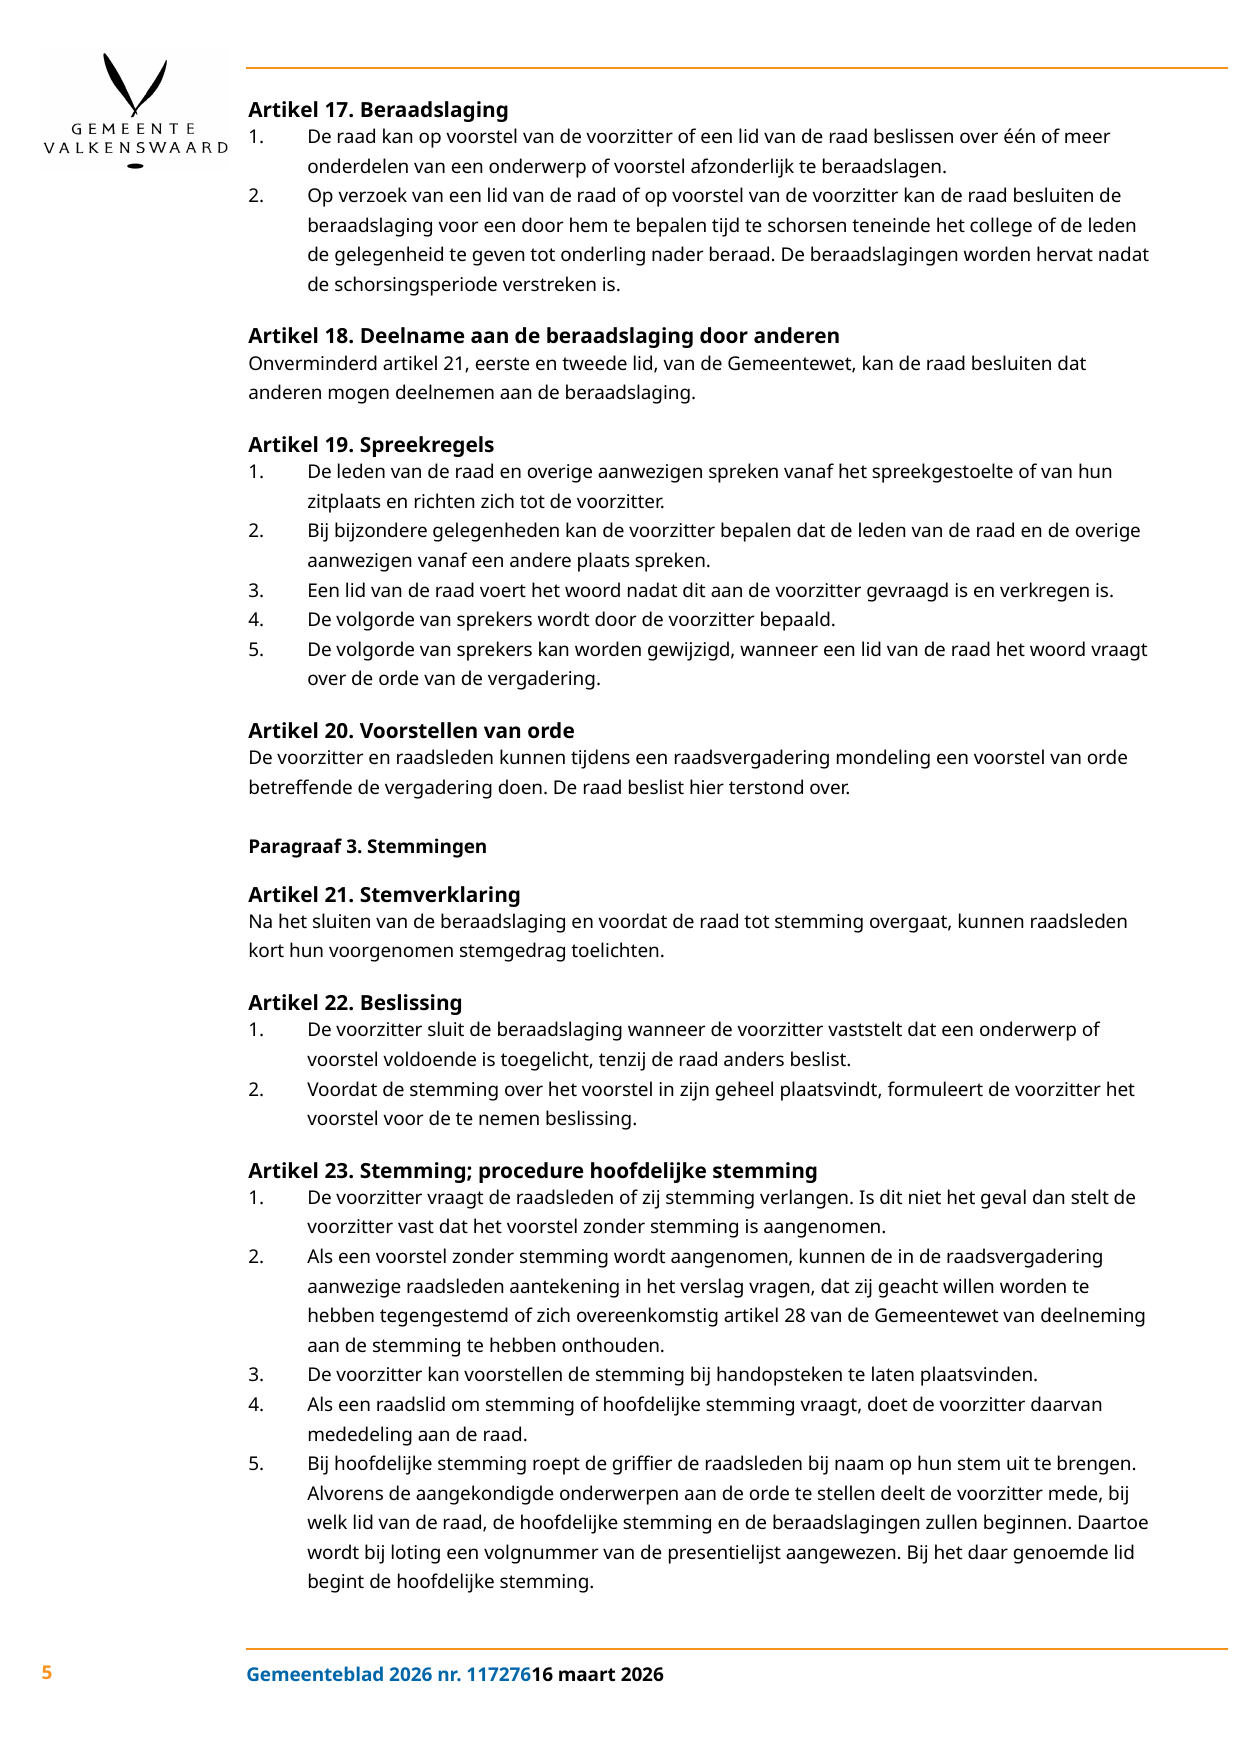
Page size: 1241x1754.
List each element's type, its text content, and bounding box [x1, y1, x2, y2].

text Na het sluiten van de beraadslaging en voordat de raad tot stemming overgaat, kunnen raadsleden kort hun voorgenomen stemgedrag toelichten. [248, 908, 1152, 963]
list De raad kan op voorstel van de voorzitter of een lid van de raad beslissen over één of meer onderdelen van een onderwerp of voorstel afzonderlijk te beraadslagen. [248, 123, 1152, 178]
text Onverminderd artikel 21, eerste en tweede lid, van de Gemeentewet, kan de raad besluiten dat anderen mogen deelnemen aan de beraadslaging. [248, 350, 1152, 405]
list De voorzitter kan voorstellen de stemming bij handopsteken te laten plaatsvinden. [248, 1362, 1152, 1387]
text Artikel 21. Stemverklaring [248, 880, 1152, 908]
list Bij hoofdelijke stemming roept de griffier de raadsleden bij naam op hun stem uit te brengen. Alvorens de aangekondigde onderwerpen aan de orde te stellen deelt de voorzitter mede, bij welk lid van de raad, de hoofdelijke stemming en de beraadslagingen zullen beginnen. Daartoe wordt bij loting een volgnummer van de presentielijst aangewezen. Bij het daar genoemde lid begint de hoofdelijke stemming. [248, 1450, 1152, 1594]
list De voorzitter vraagt de raadsleden of zij stemming verlangen. Is dit niet het geval dan stelt de voorzitter vast dat het voorstel zonder stemming is aangenomen. [248, 1184, 1152, 1239]
text Artikel 20. Voorstellen van orde [248, 716, 1152, 744]
text Artikel 19. Spreekregels [248, 430, 1152, 458]
text Paragraaf 3. Stemmingen [248, 833, 1152, 859]
list De voorzitter sluit de beraadslaging wanneer de voorzitter vaststelt dat een onderwerp of voorstel voldoende is toegelicht, tenzij de raad anders beslist. [248, 1017, 1152, 1072]
list De volgorde van sprekers kan worden gewijzigd, wanneer een lid van de raad het woord vraagt over de orde van de vergadering. [248, 636, 1152, 691]
text Artikel 22. Beslissing [248, 988, 1152, 1017]
list Als een voorstel zonder stemming wordt aangenomen, kunnen de in de raadsvergadering aanwezige raadsleden aantekening in het verslag vragen, dat zij geacht willen worden te hebben tegengestemd of zich overeenkomstig artikel 28 van de Gemeentewet van deelneming aan de stemming te hebben onthouden. [248, 1243, 1152, 1358]
list Een lid van de raad voert het woord nadat dit aan de voorzitter gevraagd is en verkregen is. [248, 577, 1152, 602]
picture [41, 47, 231, 172]
list Voordat de stemming over het voorstel in zijn geheel plaatsvindt, formuleert de voorzitter het voorstel voor de te nemen beslissing. [248, 1076, 1152, 1131]
list Als een raadslid om stemming of hoofdelijke stemming vraagt, doet de voorzitter daarvan mededeling aan de raad. [248, 1391, 1152, 1447]
text Artikel 17. Beraadslaging [248, 95, 1152, 123]
list De leden van de raad en overige aanwezigen spreken vanaf het spreekgestoelte of van hun zitplaats en richten zich tot de voorzitter. [248, 458, 1152, 514]
text Artikel 18. Deelname aan de beraadslaging door anderen [248, 322, 1152, 350]
list Bij bijzondere gelegenheden kan de voorzitter bepalen dat de leden van de raad en de overige aanwezigen vanaf een andere plaats spreken. [248, 518, 1152, 573]
list De volgorde van sprekers wordt door de voorzitter bepaald. [248, 606, 1152, 632]
text Artikel 23. Stemming; procedure hoofdelijke stemming [248, 1156, 1152, 1184]
list Op verzoek van een lid van de raad of op voorstel van de voorzitter kan de raad besluiten de beraadslaging voor een door hem te bepalen tijd te schorsen teneinde het college of de leden de gelegenheid te geven tot onderling nader beraad. De beraadslagingen worden hervat nadat de schorsingsperiode verstreken is. [248, 182, 1152, 297]
text De voorzitter en raadsleden kunnen tijdens een raadsvergadering mondeling een voorstel van orde betreffende de vergadering doen. De raad beslist hier terstond over. [248, 744, 1152, 800]
